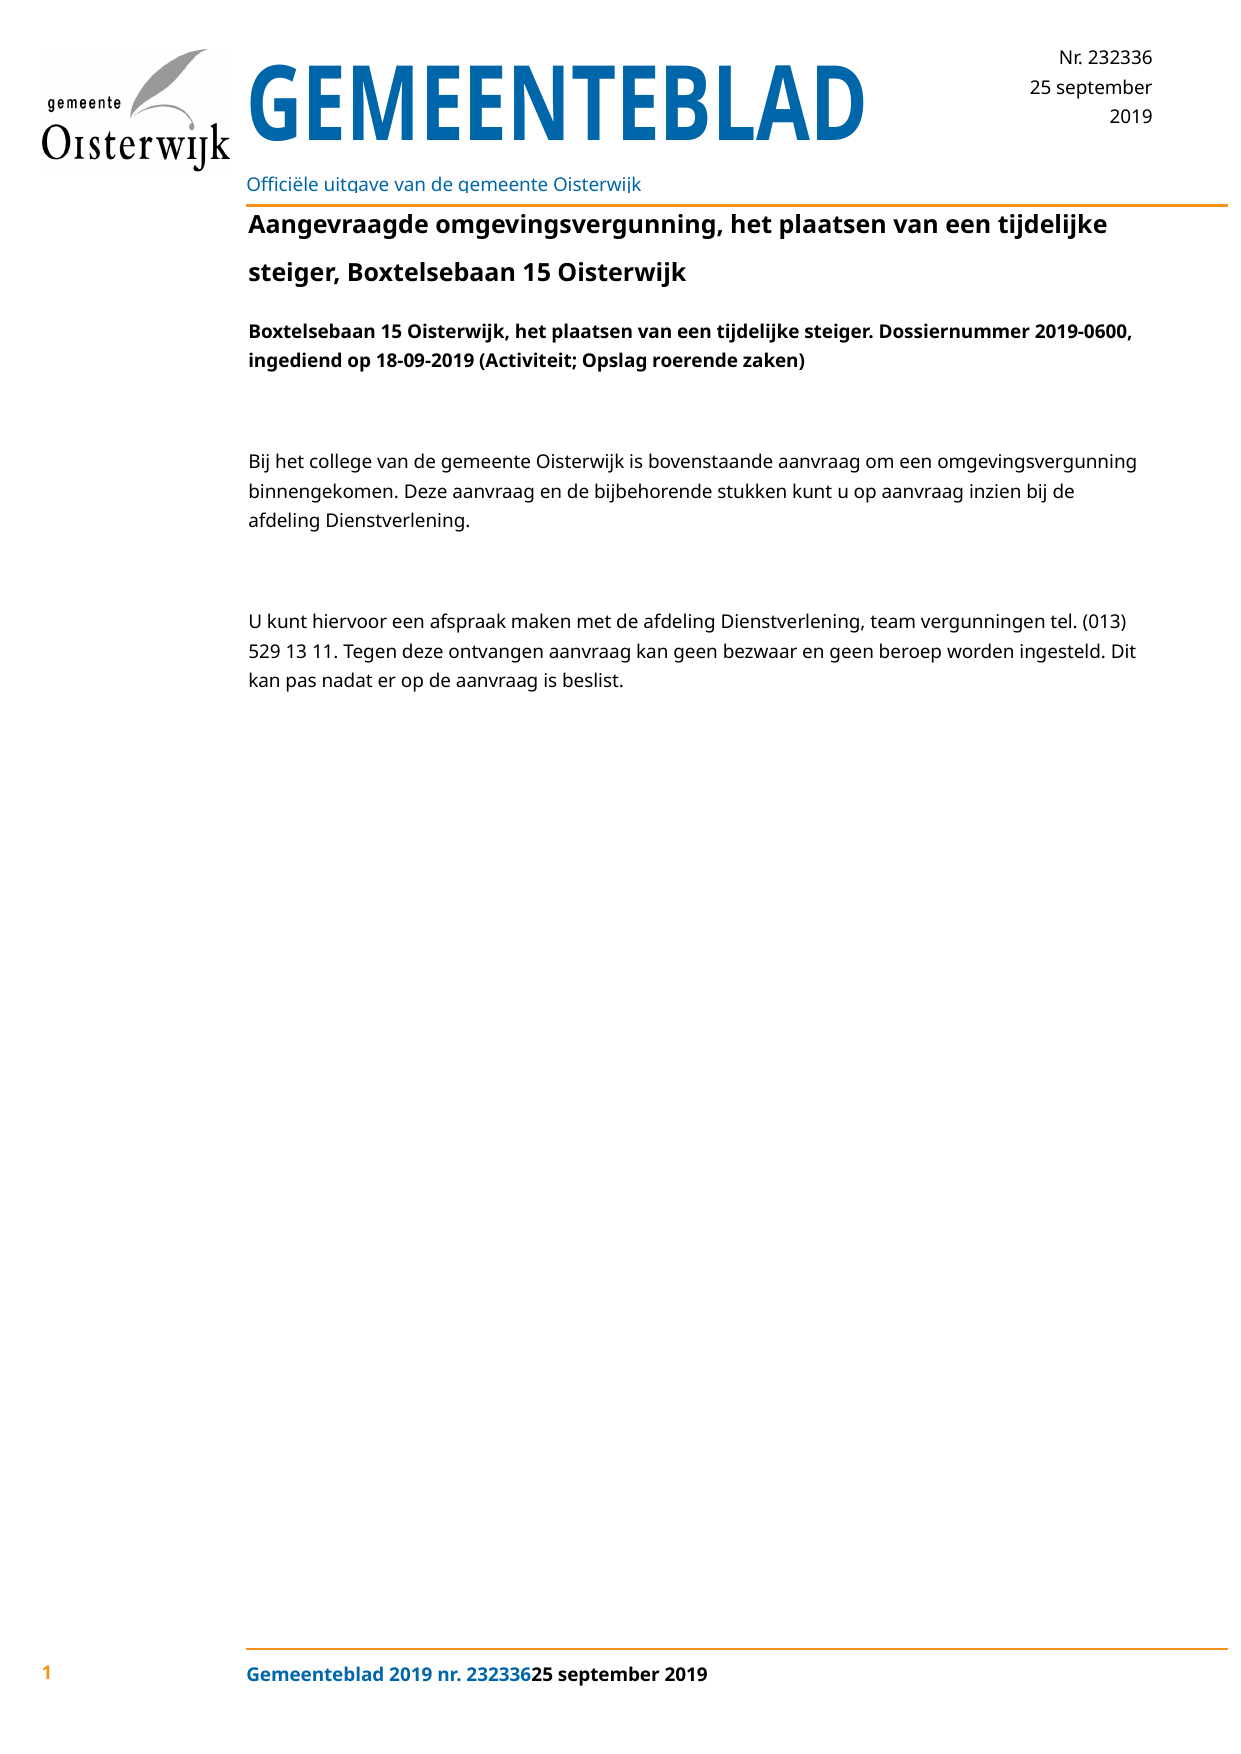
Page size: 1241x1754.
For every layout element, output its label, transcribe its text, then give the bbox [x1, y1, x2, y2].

text U kunt hiervoor een afspraak maken met de afdeling Dienstverlening, team vergunningen tel. (013) 529 13 11. Tegen deze ontvangen aanvraag kan geen bezwaar en geen beroep worden ingesteld. Dit kan pas nadat er op de aanvraag is beslist. [248, 608, 1152, 693]
text Boxtelsebaan 15 Oisterwijk, het plaatsen van een tijdelijke steiger. Dossiernummer 2019-0600, ingediend op 18-09-2019 (Activiteit; Opslag roerende zaken) [248, 318, 1152, 373]
text Aangevraagde omgevingsvergunning, het plaatsen van een tijdelijke steiger, Boxtelsebaan 15 Oisterwijk [248, 207, 1152, 288]
picture [41, 47, 231, 172]
text Bij het college van de gemeente Oisterwijk is bovenstaande aanvraag om een omgevingsvergunning binnengekomen. Deze aanvraag en de bijbehorende stukken kunt u op aanvraag inzien bij de afdeling Dienstverlening. [248, 448, 1152, 533]
